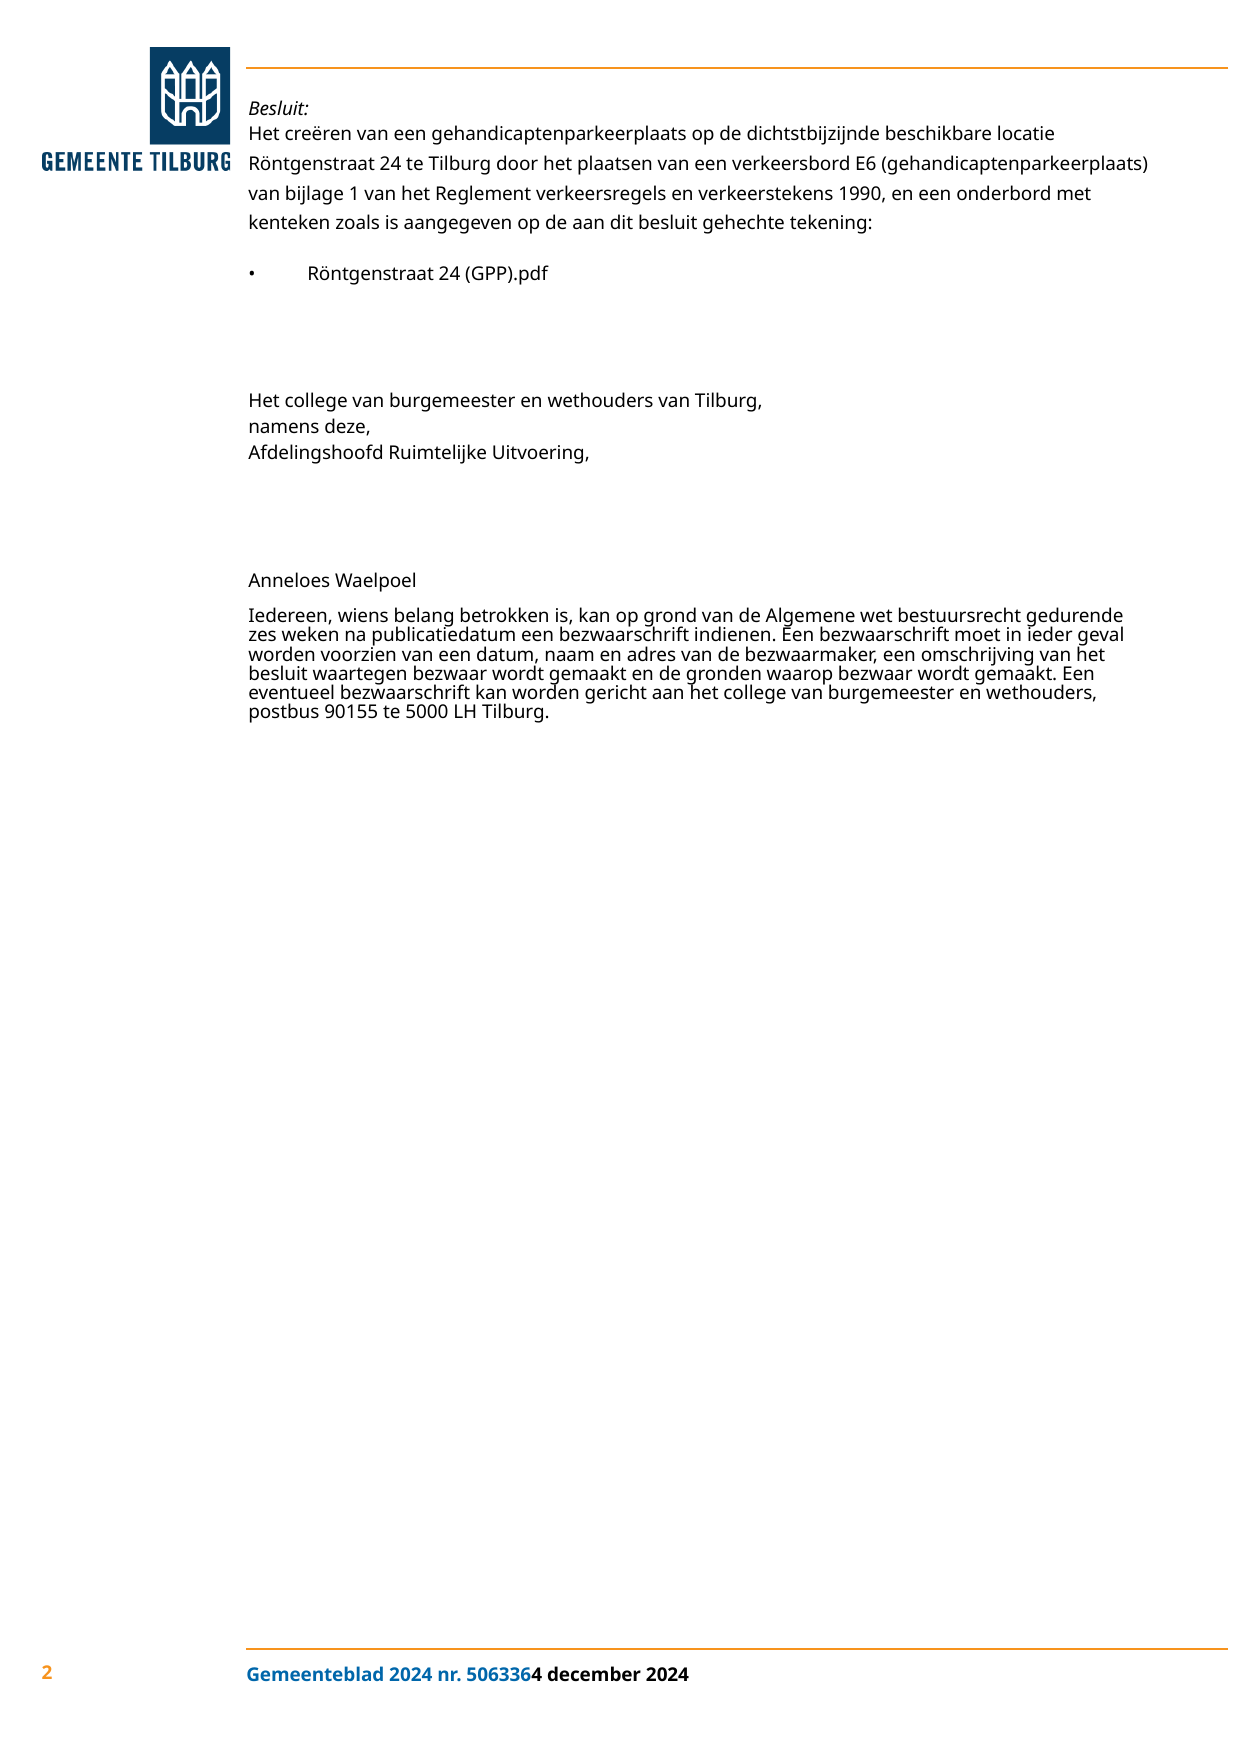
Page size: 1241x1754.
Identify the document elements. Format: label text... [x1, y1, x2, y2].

text Besluit: [248, 95, 1152, 121]
picture [41, 47, 231, 172]
text Afdelingshoofd Ruimtelijke Uitvoering, [248, 439, 1152, 465]
text namens deze, [248, 413, 1152, 439]
text Het creëren van een gehandicaptenparkeerplaats op de dichtstbijzijnde beschikbare locatie Röntgenstraat 24 te Tilburg door het plaatsen van een verkeersbord E6 (gehandicaptenparkeerplaats) van bijlage 1 van het Reglement verkeersregels en verkeerstekens 1990, en een onderbord met kenteken zoals is aangegeven op de aan dit besluit gehechte tekening: [248, 121, 1152, 235]
text Iedereen, wiens belang betrokken is, kan op grond van de Algemene wet bestuursrecht gedurende zes weken na publicatiedatum een bezwaarschrift indienen. Een bezwaarschrift moet in ieder geval worden voorzien van een datum, naam en adres van de bezwaarmaker, een omschrijving van het besluit waartegen bezwaar wordt gemaakt en de gronden waarop bezwaar wordt gemaakt. Een eventueel bezwaarschrift kan worden gericht aan het college van burgemeester en wethouders, postbus 90155 te 5000 LH Tilburg. [248, 607, 1152, 723]
list Röntgenstraat 24 (GPP).pdf [248, 260, 1152, 285]
text Het college van burgemeester en wethouders van Tilburg, [248, 387, 1152, 413]
text Anneloes Waelpoel [248, 568, 1152, 593]
